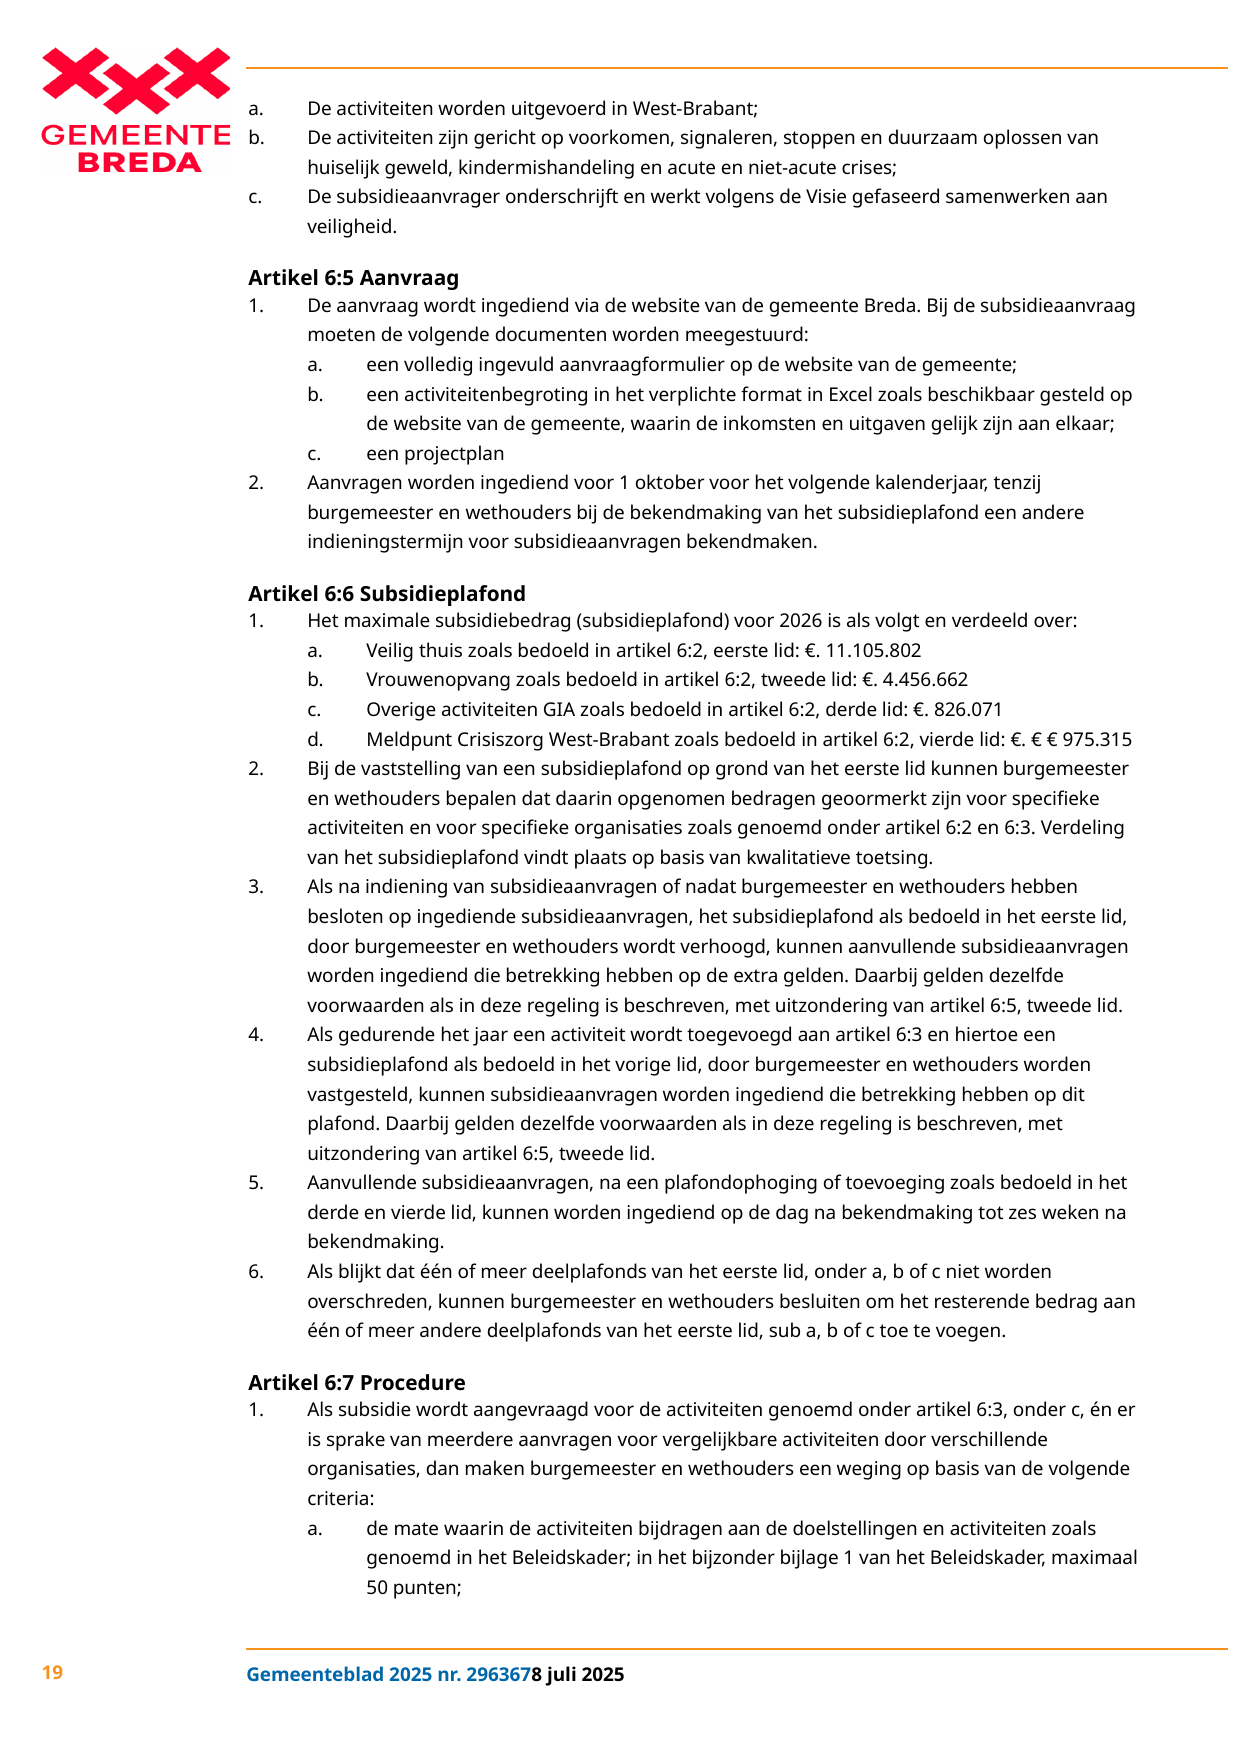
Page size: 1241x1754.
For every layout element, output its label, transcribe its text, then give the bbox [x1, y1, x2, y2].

text Artikel 6:6 Subsidieplafond [248, 579, 1152, 607]
list Aanvullende subsidieaanvragen, na een plafondophoging of toevoeging zoals bedoeld in het derde en vierde lid, kunnen worden ingediend op de dag na bekendmaking tot zes weken na bekendmaking. [248, 1169, 1152, 1254]
list Aanvragen worden ingediend voor 1 oktober voor het volgende kalenderjaar, tenzij burgemeester en wethouders bij de bekendmaking van het subsidieplafond een andere indieningstermijn voor subsidieaanvragen bekendmaken. [248, 469, 1152, 554]
list Het maximale subsidiebedrag (subsidieplafond) voor 2026 is als volgt en verdeeld over: [248, 607, 1152, 633]
list De activiteiten worden uitgevoerd in West-Brabant; [248, 95, 1152, 121]
list De activiteiten zijn gericht op voorkomen, signaleren, stoppen en duurzaam oplossen van huiselijk geweld, kindermishandeling en acute en niet-acute crises; [248, 124, 1152, 180]
list Bij de vaststelling van een subsidieplafond op grond van het eerste lid kunnen burgemeester en wethouders bepalen dat daarin opgenomen bedragen geoormerkt zijn voor specifieke activiteiten en voor specifieke organisaties zoals genoemd onder artikel 6:2 en 6:3. Verdeling van het subsidieplafond vindt plaats op basis van kwalitatieve toetsing. [248, 755, 1152, 870]
list Als na indiening van subsidieaanvragen of nadat burgemeester en wethouders hebben besloten op ingediende subsidieaanvragen, het subsidieplafond als bedoeld in het eerste lid, door burgemeester en wethouders wordt verhoogd, kunnen aanvullende subsidieaanvragen worden ingediend die betrekking hebben op de extra gelden. Daarbij gelden dezelfde voorwaarden als in deze regeling is beschreven, met uitzondering van artikel 6:5, tweede lid. [248, 874, 1152, 1018]
list Als blijkt dat één of meer deelplafonds van het eerste lid, onder a, b of c niet worden overschreden, kunnen burgemeester en wethouders besluiten om het resterende bedrag aan één of meer andere deelplafonds van het eerste lid, sub a, b of c toe te voegen. [248, 1258, 1152, 1343]
list een projectplan [307, 440, 1152, 466]
list De subsidieaanvrager onderschrijft en werkt volgens de Visie gefaseerd samenwerken aan veiligheid. [248, 183, 1152, 239]
list Vrouwenopvang zoals bedoeld in artikel 6:2, tweede lid: €. 4.456.662 [307, 667, 1152, 692]
list Overige activiteiten GIA zoals bedoeld in artikel 6:2, derde lid: €. 826.071 [307, 696, 1152, 722]
text Artikel 6:5 Aanvraag [248, 263, 1152, 292]
list een volledig ingevuld aanvraagformulier op de website van de gemeente; [307, 351, 1152, 377]
list Meldpunt Crisiszorg West-Brabant zoals bedoeld in artikel 6:2, vierde lid: €. € € 975.315 [307, 726, 1152, 752]
list De aanvraag wordt ingediend via de website van de gemeente Breda. Bij de subsidieaanvraag moeten de volgende documenten worden meegestuurd: [248, 292, 1152, 347]
picture [41, 47, 231, 172]
list een activiteitenbegroting in het verplichte format in Excel zoals beschikbaar gesteld op de website van de gemeente, waarin de inkomsten en uitgaven gelijk zijn aan elkaar; [307, 381, 1152, 436]
list Veilig thuis zoals bedoeld in artikel 6:2, eerste lid: €. 11.105.802 [307, 637, 1152, 663]
list Als subsidie wordt aangevraagd voor de activiteiten genoemd onder artikel 6:3, onder c, én er is sprake van meerdere aanvragen voor vergelijkbare activiteiten door verschillende organisaties, dan maken burgemeester en wethouders een weging op basis van de volgende criteria: [248, 1396, 1152, 1511]
list de mate waarin de activiteiten bijdragen aan de doelstellingen en activiteiten zoals genoemd in het Beleidskader; in het bijzonder bijlage 1 van het Beleidskader, maximaal 50 punten; [307, 1515, 1152, 1599]
list Als gedurende het jaar een activiteit wordt toegevoegd aan artikel 6:3 en hiertoe een subsidieplafond als bedoeld in het vorige lid, door burgemeester en wethouders worden vastgesteld, kunnen subsidieaanvragen worden ingediend die betrekking hebben op dit plafond. Daarbij gelden dezelfde voorwaarden als in deze regeling is beschreven, met uitzondering van artikel 6:5, tweede lid. [248, 1022, 1152, 1166]
text Artikel 6:7 Procedure [248, 1368, 1152, 1396]
